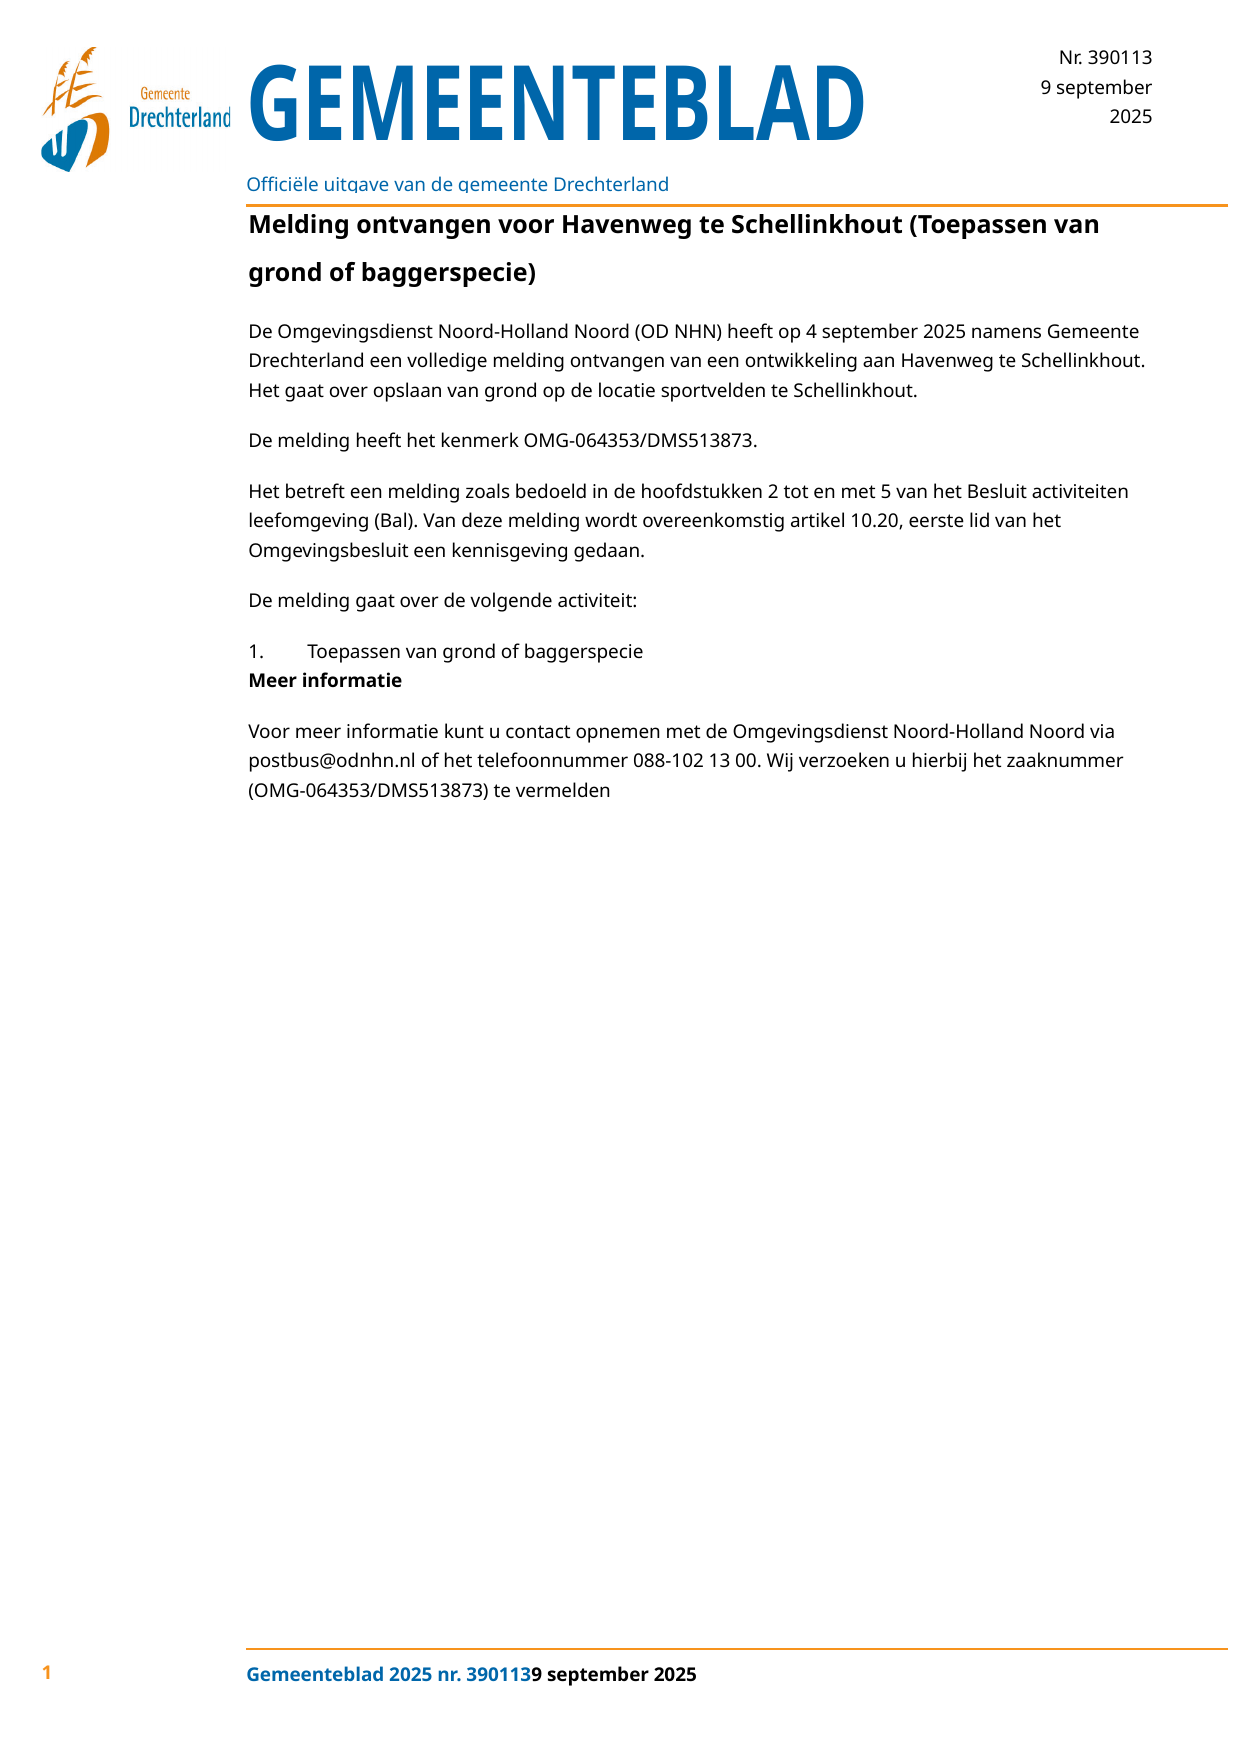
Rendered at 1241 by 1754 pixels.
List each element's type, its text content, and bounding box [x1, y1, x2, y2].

text Het betreft een melding zoals bedoeld in de hoofdstukken 2 tot en met 5 van het Besluit activiteiten leefomgeving (Bal). Van deze melding wordt overeenkomstig artikel 10.20, eerste lid van het Omgevingsbesluit een kennisgeving gedaan. [248, 478, 1152, 563]
text Melding ontvangen voor Havenweg te Schellinkhout (Toepassen van grond of baggerspecie) [248, 207, 1152, 288]
text Meer informatie [248, 667, 1152, 693]
text De Omgevingsdienst Noord-Holland Noord (OD NHN) heeft op 4 september 2025 namens Gemeente Drechterland een volledige melding ontvangen van een ontwikkeling aan Havenweg te Schellinkhout. Het gaat over opslaan van grond op de locatie sportvelden te Schellinkhout. [248, 318, 1152, 403]
text De melding heeft het kenmerk OMG-064353/DMS513873. [248, 427, 1152, 453]
picture [41, 47, 231, 172]
list Toepassen van grond of baggerspecie [248, 638, 1152, 664]
picture [226, 115, 231, 124]
picture [41, 158, 64, 172]
text Voor meer informatie kunt u contact opnemen met de Omgevingsdienst Noord-Holland Noord via postbus@odnhn.nl of het telefoonnummer 088-102 13 00. Wij verzoeken u hierbij het zaaknummer (OMG-064353/DMS513873) te vermelden [248, 718, 1152, 803]
text De melding gaat over de volgende activiteit: [248, 587, 1152, 613]
